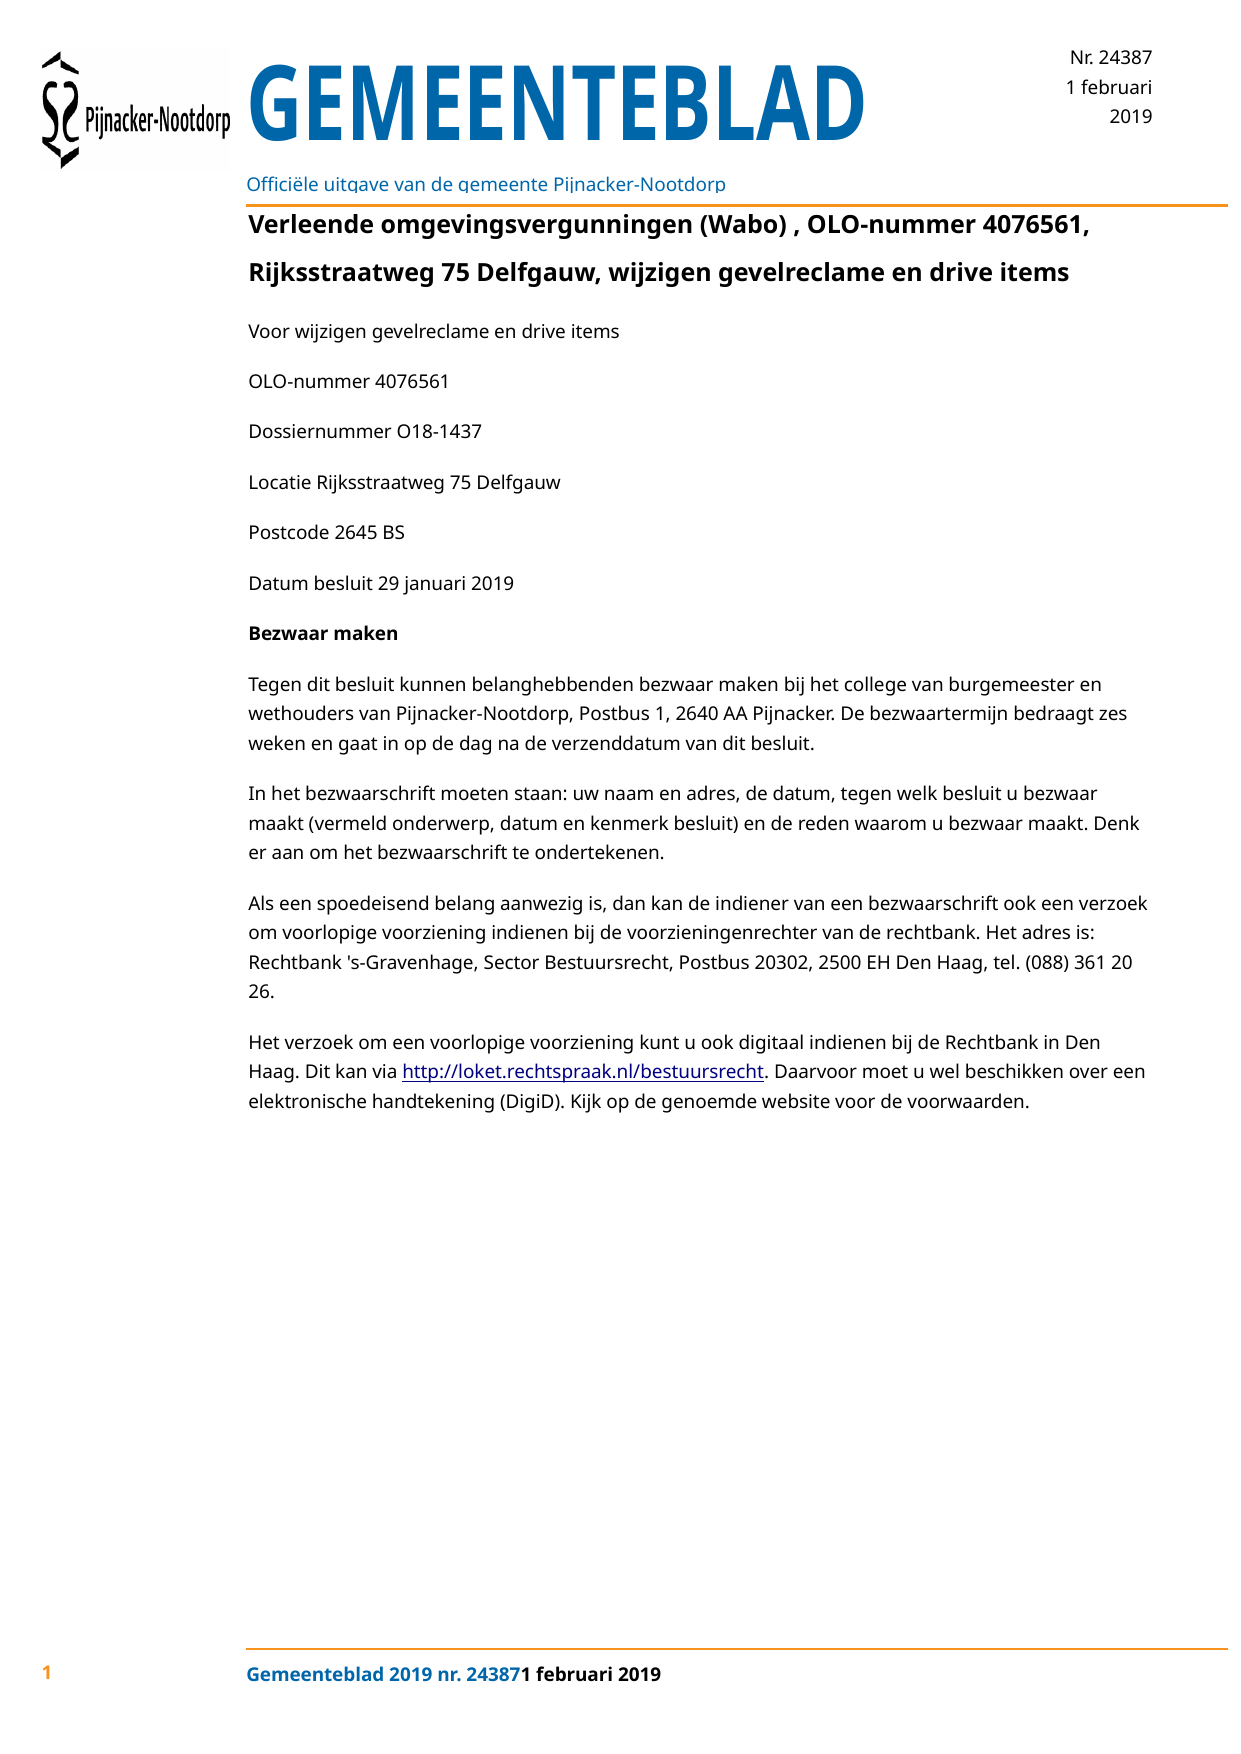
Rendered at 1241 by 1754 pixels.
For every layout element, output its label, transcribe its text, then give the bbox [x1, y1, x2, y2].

text Verleende omgevingsvergunningen (Wabo) , OLO-nummer 4076561, Rijksstraatweg 75 Delfgauw, wijzigen gevelreclame en drive items [248, 207, 1152, 288]
text Postcode 2645 BS [248, 519, 1152, 545]
text Het verzoek om een voorlopige voorziening kunt u ook digitaal indienen bij de Rechtbank in Den Haag. Dit kan via http://loket.rechtspraak.nl/bestuursrecht. Daarvoor moet u wel beschikken over een elektronische handtekening (DigiD). Kijk op de genoemde website voor de voorwaarden. [248, 1029, 1152, 1114]
text Als een spoedeisend belang aanwezig is, dan kan de indiener van een bezwaarschrift ook een verzoek om voorlopige voorziening indienen bij de voorzieningenrechter van de rechtbank. Het adres is: Rechtbank 's-Gravenhage, Sector Bestuursrecht, Postbus 20302, 2500 EH Den Haag, tel. (088) 361 20 26. [248, 890, 1152, 1004]
text Dossiernummer O18-1437 [248, 419, 1152, 444]
text Bezwaar maken [248, 620, 1152, 646]
text Locatie Rijksstraatweg 75 Delfgauw [248, 469, 1152, 495]
text OLO-nummer 4076561 [248, 368, 1152, 394]
text Datum besluit 29 januari 2019 [248, 570, 1152, 596]
text Voor wijzigen gevelreclame en drive items [248, 318, 1152, 344]
picture [41, 47, 231, 172]
text Tegen dit besluit kunnen belanghebbenden bezwaar maken bij het college van burgemeester en wethouders van Pijnacker-Nootdorp, Postbus 1, 2640 AA Pijnacker. De bezwaartermijn bedraagt zes weken en gaat in op de dag na de verzenddatum van dit besluit. [248, 671, 1152, 756]
text In het bezwaarschrift moeten staan: uw naam en adres, de datum, tegen welk besluit u bezwaar maakt (vermeld onderwerp, datum en kenmerk besluit) en de reden waarom u bezwaar maakt. Denk er aan om het bezwaarschrift te ondertekenen. [248, 780, 1152, 865]
